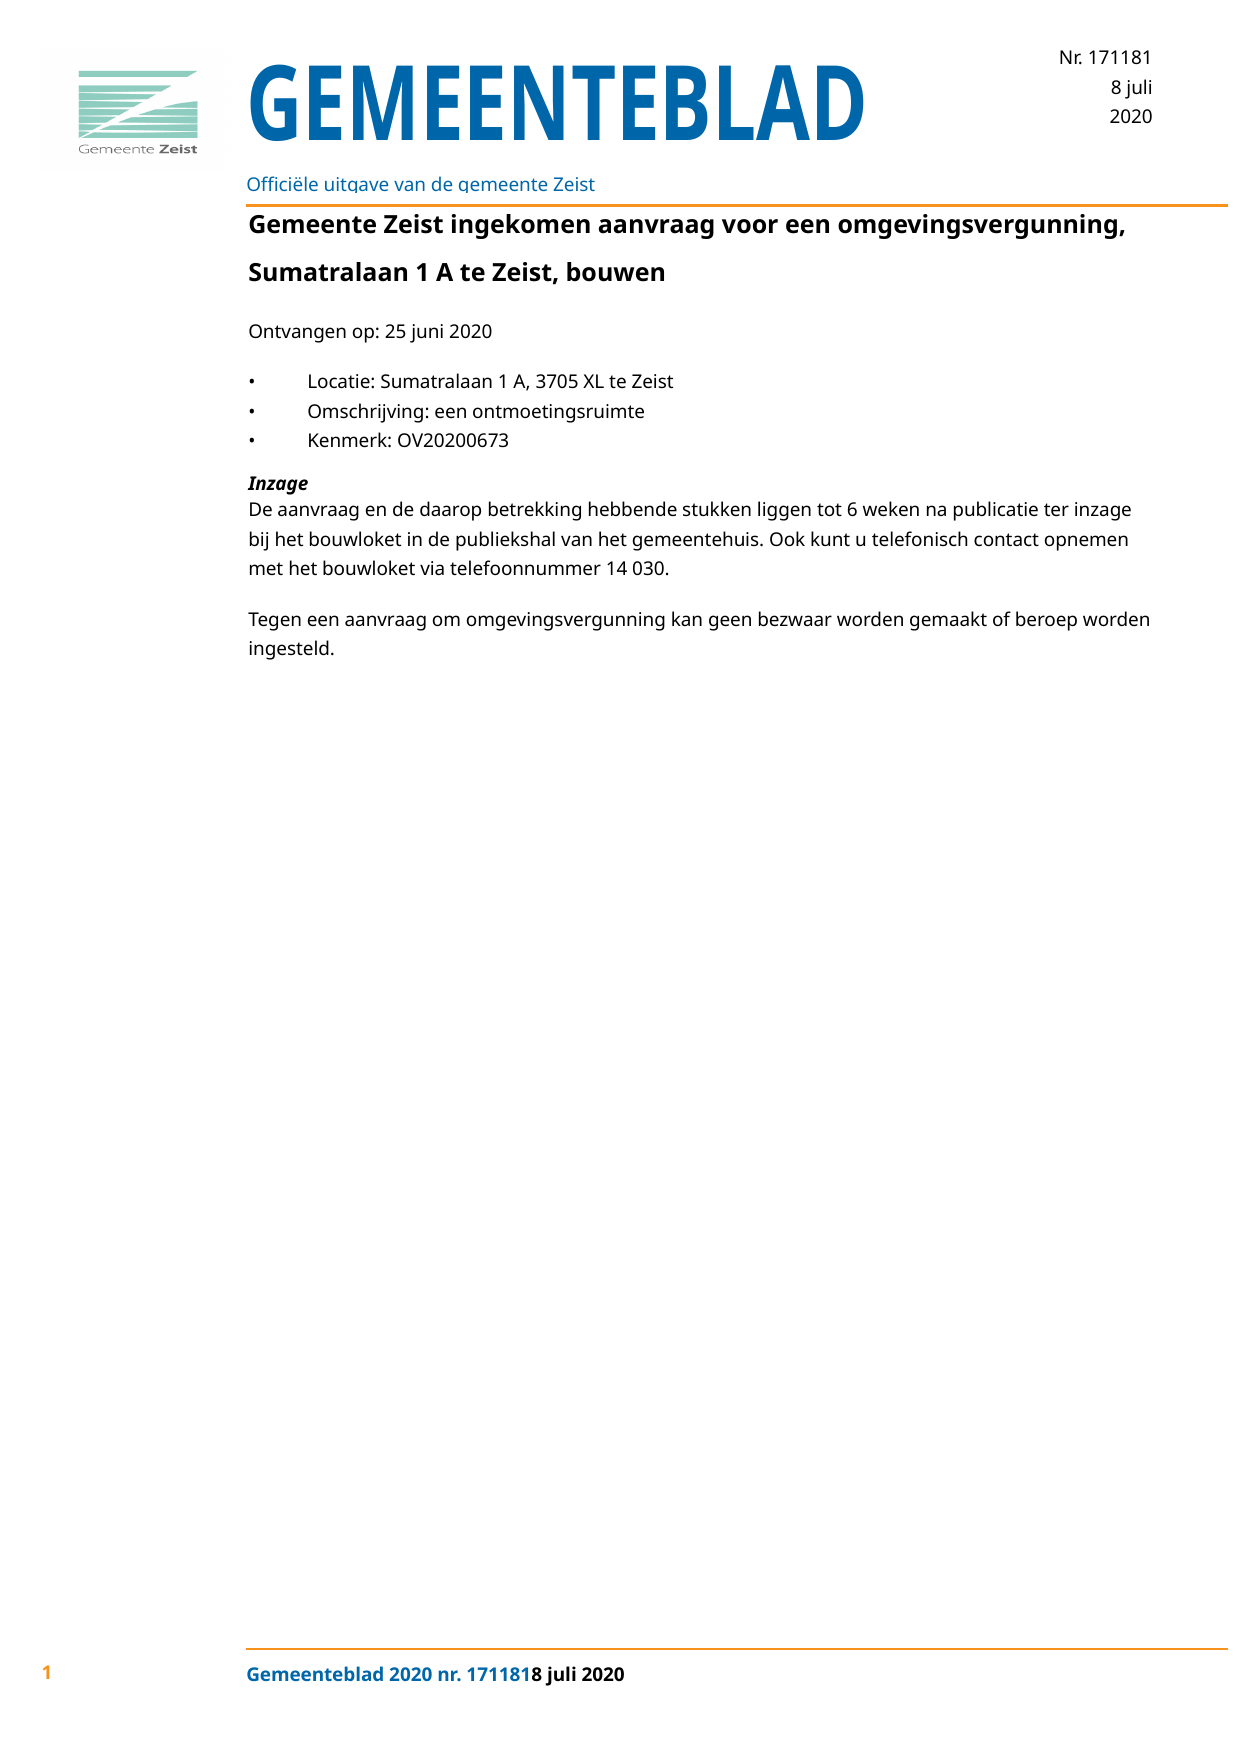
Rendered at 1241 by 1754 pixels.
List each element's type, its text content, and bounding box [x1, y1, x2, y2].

list Omschrijving: een ontmoetingsruimte [248, 398, 1152, 424]
list Kenmerk: OV20200673 [248, 427, 1152, 453]
list Locatie: Sumatralaan 1 A, 3705 XL te Zeist [248, 368, 1152, 394]
text Inzage [248, 471, 1152, 496]
text Gemeente Zeist ingekomen aanvraag voor een omgevingsvergunning, Sumatralaan 1 A te Zeist, bouwen [248, 207, 1152, 288]
picture [41, 47, 231, 172]
text Tegen een aanvraag om omgevingsvergunning kan geen bezwaar worden gemaakt of beroep worden ingesteld. [248, 606, 1152, 661]
text De aanvraag en de daarop betrekking hebbende stukken liggen tot 6 weken na publicatie ter inzage bij het bouwloket in de publiekshal van het gemeentehuis. Ook kunt u telefonisch contact opnemen met het bouwloket via telefoonnummer 14 030. [248, 496, 1152, 581]
text Ontvangen op: 25 juni 2020 [248, 318, 1152, 344]
